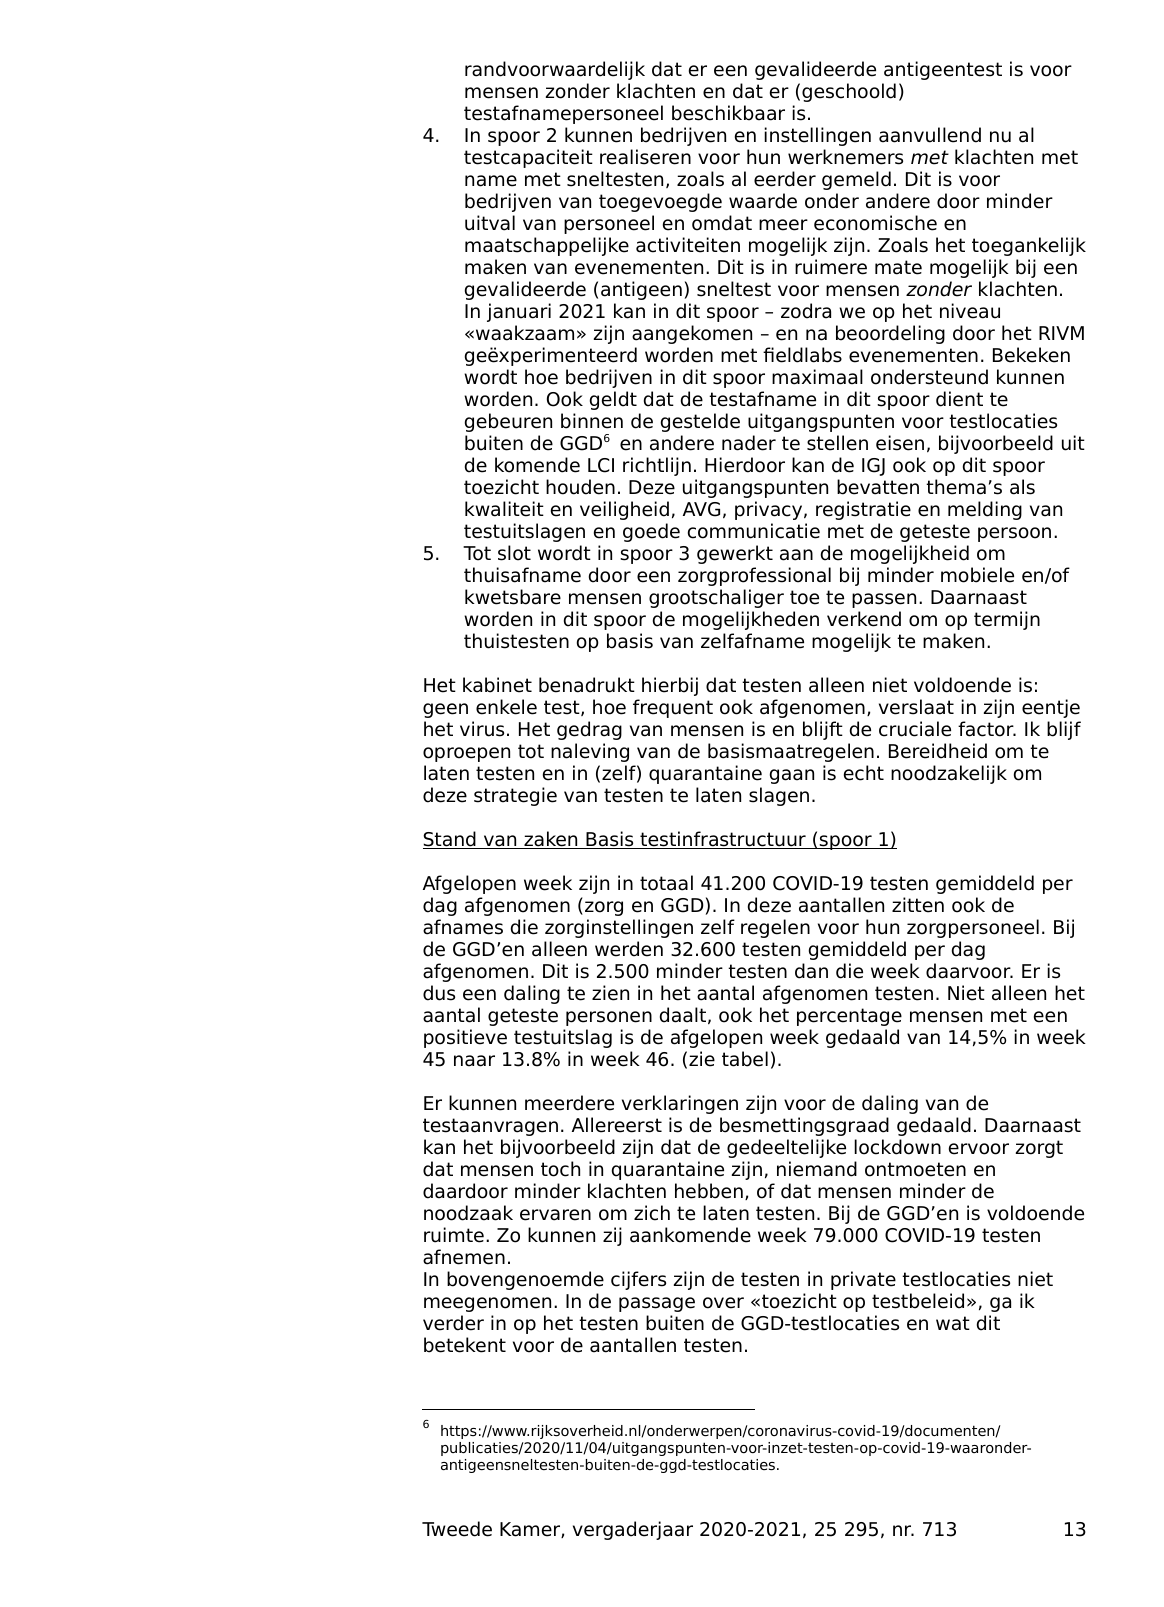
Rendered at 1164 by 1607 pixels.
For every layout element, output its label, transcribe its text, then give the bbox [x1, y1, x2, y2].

text Afgelopen week zijn in totaal 41.200 COVID-19 testen gemiddeld per dag afgenomen (zorg en GGD). In deze aantallen zitten ook de afnames die zorginstellingen zelf regelen voor hun zorgpersoneel. Bij de GGD’en alleen werden 32.600 testen gemiddeld per dag afgenomen. Dit is 2.500 minder testen dan die week daarvoor. Er is dus een daling te zien in het aantal afgenomen testen. Niet alleen het aantal geteste personen daalt, ook het percentage mensen met een positieve testuitslag is de afgelopen week gedaald van 14,5% in week 45 naar 13.8% in week 46. (zie tabel). [422, 873, 1087, 1071]
text Er kunnen meerdere verklaringen zijn voor de daling van de testaanvragen. Allereerst is de besmettingsgraad gedaald. Daarnaast kan het bijvoorbeeld zijn dat de gedeeltelijke lockdown ervoor zorgt dat mensen toch in quarantaine zijn, niemand ontmoeten en daardoor minder klachten hebben, of dat mensen minder de noodzaak ervaren om zich te laten testen. Bij de GGD’en is voldoende ruimte. Zo kunnen zij aankomende week 79.000 COVID-19 testen afnemen. [422, 1093, 1087, 1269]
text In bovengenoemde cijfers zijn de testen in private testlocaties niet meegenomen. In de passage over «toezicht op testbeleid», ga ik verder in op het testen buiten de GGD-testlocaties en wat dit betekent voor de aantallen testen. [422, 1269, 1087, 1357]
text Het kabinet benadrukt hierbij dat testen alleen niet voldoende is: geen enkele test, hoe frequent ook afgenomen, verslaat in zijn eentje het virus. Het gedrag van mensen is en blijft de cruciale factor. Ik blijf oproepen tot naleving van de basismaatregelen. Bereidheid om te laten testen en in (zelf) quarantaine gaan is echt noodzakelijk om deze strategie van testen te laten slagen. [422, 675, 1087, 807]
text https://www.rijksoverheid.nl/onderwerpen/coronavirus-covid-19/documenten/publicaties/2020/11/04/uitgangspunten-voor-inzet-testen-op-covid-19-waaronder-antigeensneltesten-buiten-de-ggd-testlocaties. [422, 1418, 1087, 1474]
text 5. Tot slot wordt in spoor 3 gewerkt aan de mogelijkheid om thuisafname door een zorgprofessional bij minder mobiele en/of kwetsbare mensen grootschaliger toe te passen. Daarnaast worden in dit spoor de mogelijkheden verkend om op termijn thuistesten op basis van zelfafname mogelijk te maken. [422, 543, 1087, 652]
text 4. In spoor 2 kunnen bedrijven en instellingen aanvullend nu al testcapaciteit realiseren voor hun werknemers met klachten met name met sneltesten, zoals al eerder gemeld. Dit is voor bedrijven van toegevoegde waarde onder andere door minder uitval van personeel en omdat meer economische en maatschappelijke activiteiten mogelijk zijn. Zoals het toegankelijk maken van evenementen. Dit is in ruimere mate mogelijk bij een gevalideerde (antigeen) sneltest voor mensen zonder klachten. In januari 2021 kan in dit spoor – zodra we op het niveau «waakzaam» zijn aangekomen – en na beoordeling door het RIVM geëxperimenteerd worden met fieldlabs evenementen. Bekeken wordt hoe bedrijven in dit spoor maximaal ondersteund kunnen worden. Ook geldt dat de testafname in dit spoor dient te gebeuren binnen de gestelde uitgangspunten voor testlocaties buiten de GGD en andere nader te stellen eisen, bijvoorbeeld uit de komende LCI richtlijn. Hierdoor kan de IGJ ook op dit spoor toezicht houden. Deze uitgangspunten bevatten thema’s als kwaliteit en veiligheid, AVG, privacy, registratie en melding van testuitslagen en goede communicatie met de geteste persoon. [422, 125, 1087, 543]
text randvoorwaardelijk dat er een gevalideerde antigeentest is voor mensen zonder klachten en dat er (geschoold) testafnamepersoneel beschikbaar is. [464, 59, 1087, 125]
subtitle Stand van zaken Basis testinfrastructuur (spoor 1) [422, 829, 1087, 851]
